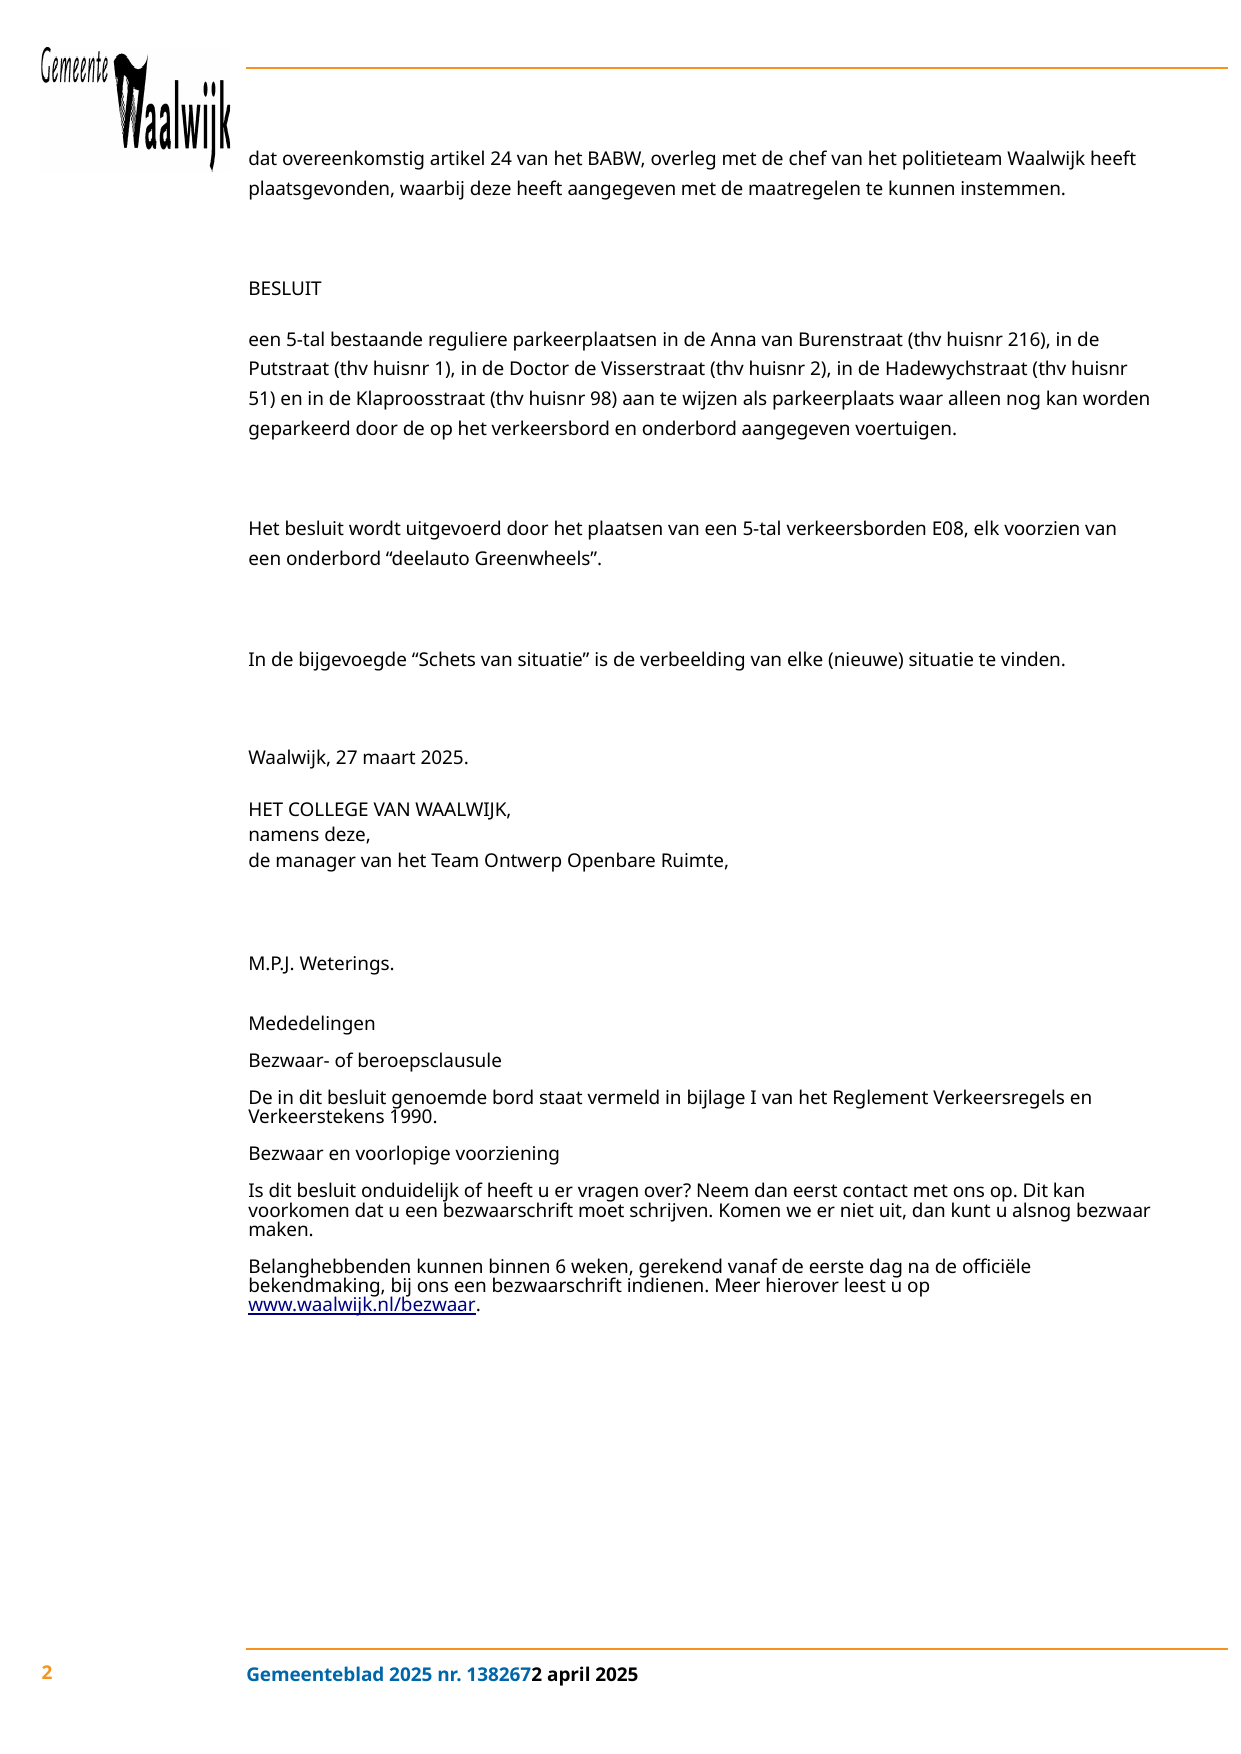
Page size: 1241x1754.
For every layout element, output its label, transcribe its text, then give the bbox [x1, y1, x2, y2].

text BESLUIT [248, 276, 1152, 301]
text namens deze, [248, 821, 1152, 847]
text Het besluit wordt uitgevoerd door het plaatsen van een 5-tal verkeersborden E08, elk voorzien van een onderbord “deelauto Greenwheels”. [248, 516, 1152, 571]
text Bezwaar- of beroepsclausule [248, 1052, 1152, 1071]
text De in dit besluit genoemde bord staat vermeld in bijlage I van het Reglement Verkeersregels en Verkeerstekens 1990. [248, 1089, 1152, 1128]
text Waalwijk, 27 maart 2025. [248, 744, 1152, 770]
text de manager van het Team Ontwerp Openbare Ruimte, [248, 847, 1152, 873]
text Mededelingen [248, 1015, 1152, 1034]
text HET COLLEGE VAN WAALWIJK, [248, 796, 1152, 821]
text M.P.J. Weterings. [248, 950, 1152, 976]
text dat overeenkomstig artikel 24 van het BABW, overleg met de chef van het politieteam Waalwijk heeft plaatsgevonden, waarbij deze heeft aangegeven met de maatregelen te kunnen instemmen. [248, 145, 1152, 201]
text een 5-tal bestaande reguliere parkeerplaatsen in de Anna van Burenstraat (thv huisnr 216), in de Putstraat (thv huisnr 1), in de Doctor de Visserstraat (thv huisnr 2), in de Hadewychstraat (thv huisnr 51) en in de Klaproosstraat (thv huisnr 98) aan te wijzen als parkeerplaats waar alleen nog kan worden geparkeerd door de op het verkeersbord en onderbord aangegeven voertuigen. [248, 326, 1152, 441]
text Is dit besluit onduidelijk of heeft u er vragen over? Neem dan eerst contact met ons op. Dit kan voorkomen dat u een bezwaarschrift moet schrijven. Komen we er niet uit, dan kunt u alsnog bezwaar maken. [248, 1182, 1152, 1240]
text In de bijgevoegde “Schets van situatie” is de verbeelding van elke (nieuwe) situatie te vinden. [248, 646, 1152, 672]
text Belanghebbenden kunnen binnen 6 weken, gerekend vanaf de eerste dag na de officiële bekendmaking, bij ons een bezwaarschrift indienen. Meer hierover leest u op www.waalwijk.nl/bezwaar. [248, 1258, 1152, 1316]
text Bezwaar en voorlopige voorziening [248, 1145, 1152, 1165]
picture [41, 47, 231, 172]
